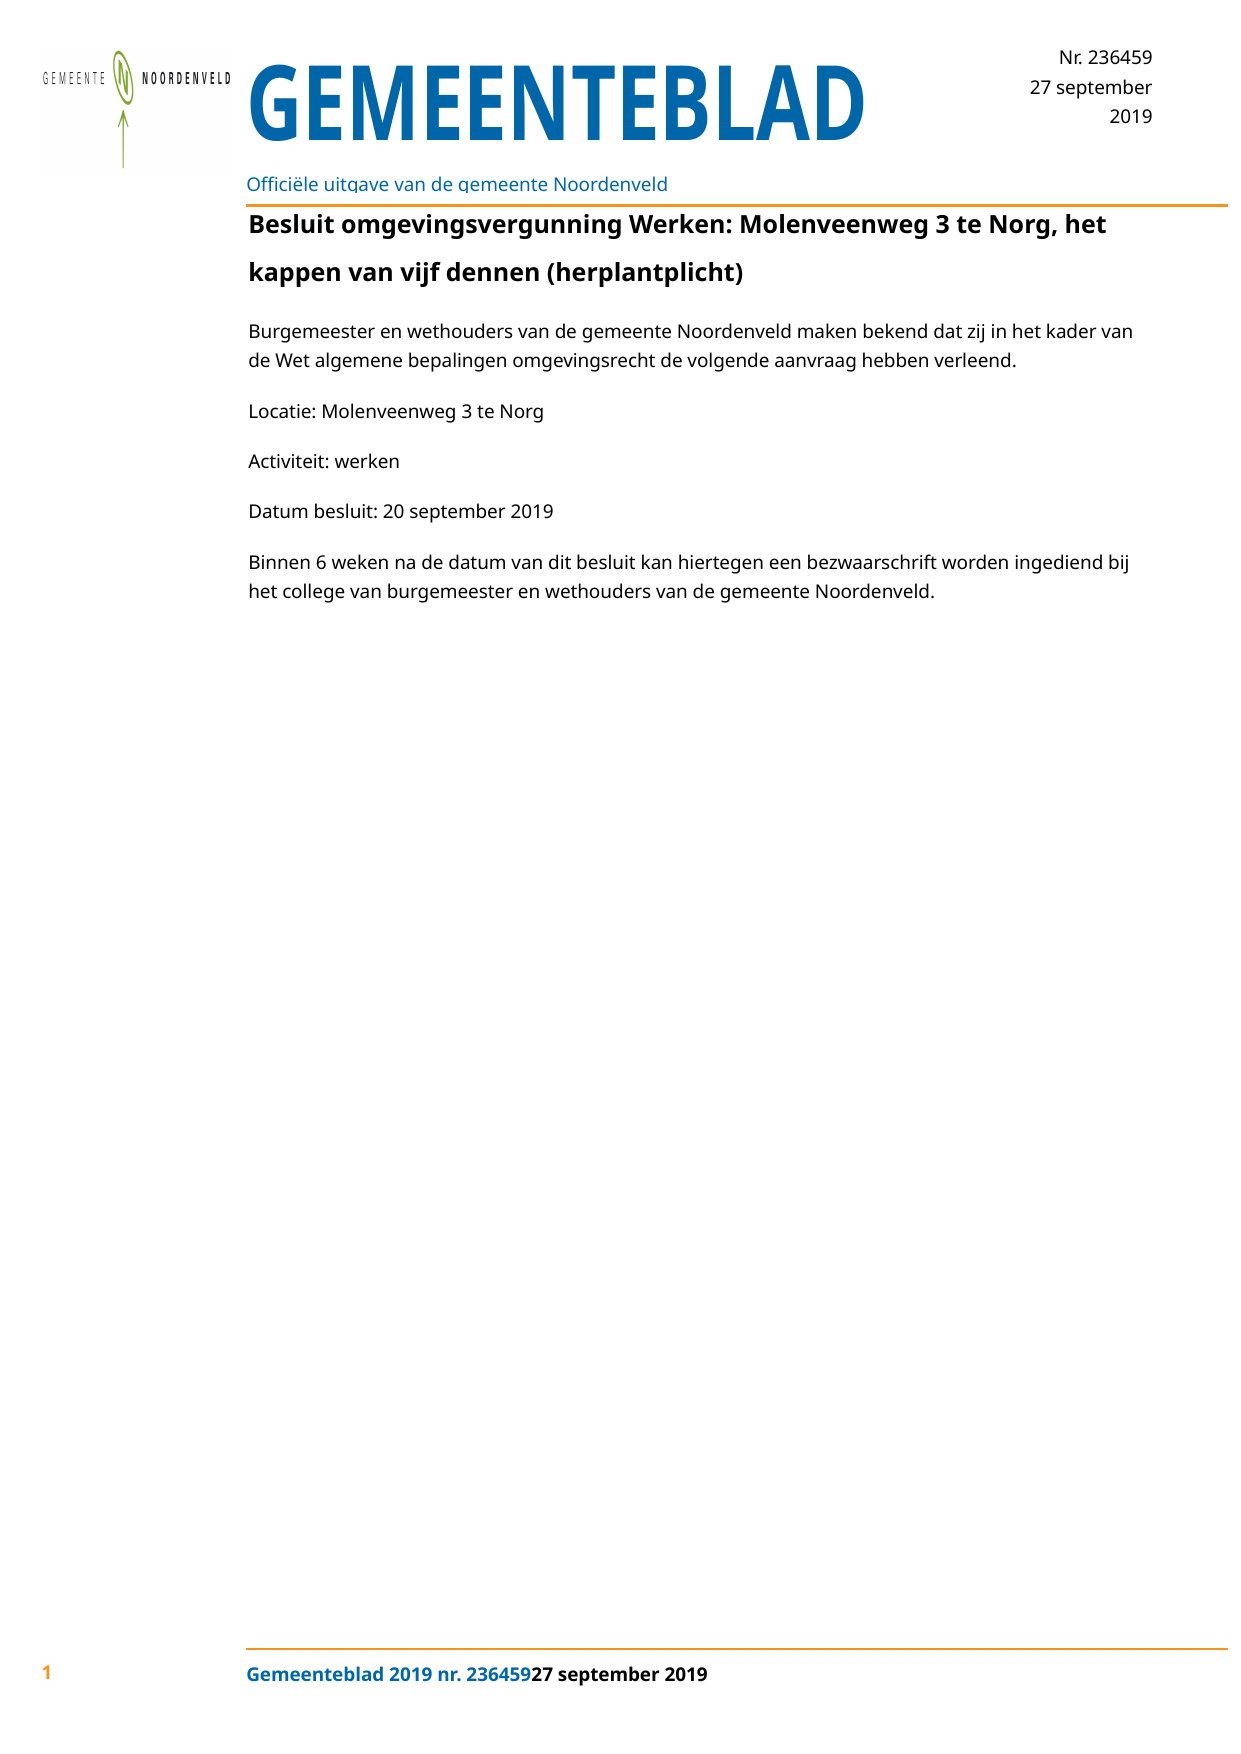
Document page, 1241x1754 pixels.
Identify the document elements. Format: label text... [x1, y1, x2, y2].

text Binnen 6 weken na de datum van dit besluit kan hiertegen een bezwaarschrift worden ingediend bij het college van burgemeester en wethouders van de gemeente Noordenveld. [248, 549, 1152, 604]
picture [41, 47, 231, 172]
text Activiteit: werken [248, 448, 1152, 474]
text Locatie: Molenveenweg 3 te Norg [248, 398, 1152, 424]
text Datum besluit: 20 september 2019 [248, 499, 1152, 524]
text Besluit omgevingsvergunning Werken: Molenveenweg 3 te Norg, het kappen van vijf dennen (herplantplicht) [248, 207, 1152, 288]
text Burgemeester en wethouders van de gemeente Noordenveld maken bekend dat zij in het kader van de Wet algemene bepalingen omgevingsrecht de volgende aanvraag hebben verleend. [248, 318, 1152, 373]
